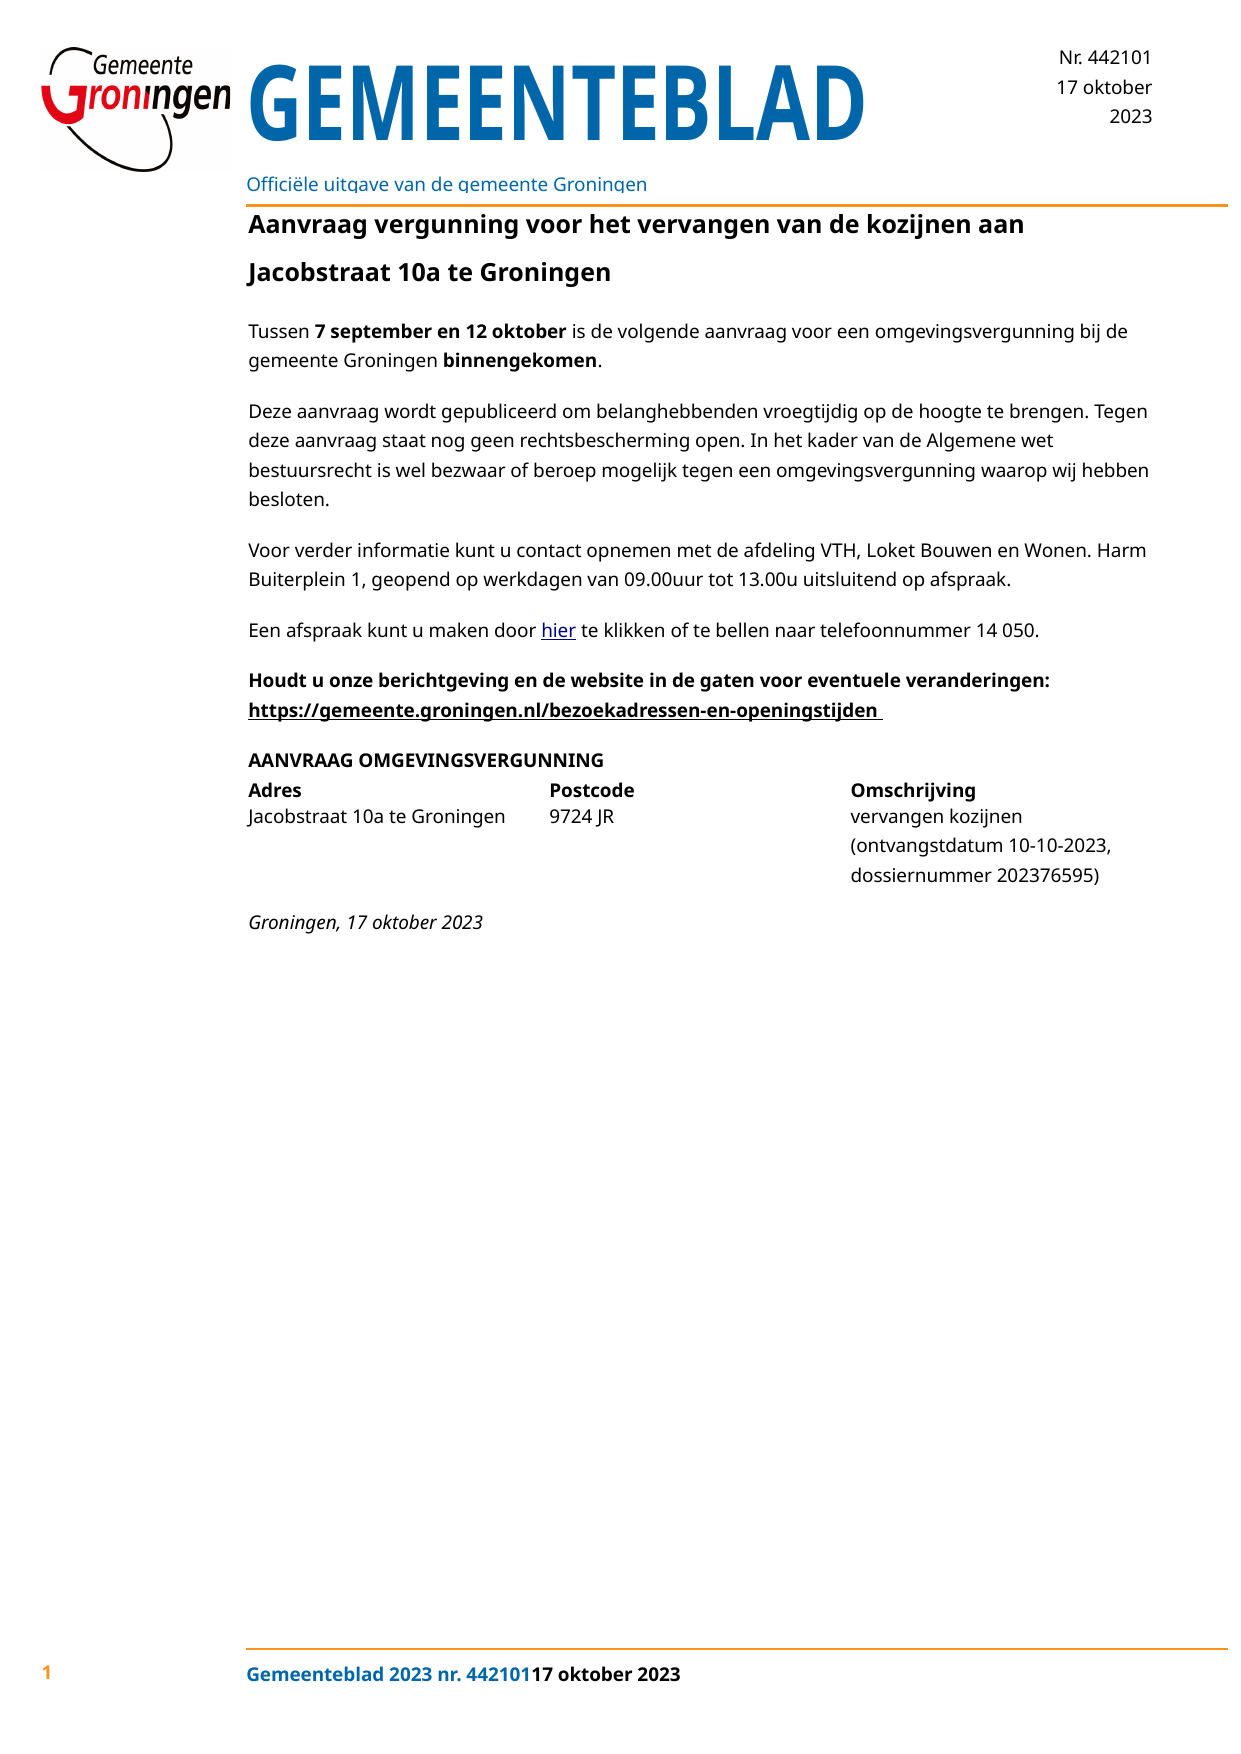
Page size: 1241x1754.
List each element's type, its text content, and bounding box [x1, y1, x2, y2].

table_cell Jacobstraat 10a te Groningen [248, 803, 549, 888]
table_header Adres [248, 777, 549, 803]
text Deze aanvraag wordt gepubliceerd om belanghebbenden vroegtijdig op de hoogte te brengen. Tegen deze aanvraag staat nog geen rechtsbescherming open. In het kader van de Algemene wet bestuursrecht is wel bezwaar of beroep mogelijk tegen een omgevingsvergunning waarop wij hebben besloten. [248, 398, 1152, 512]
table_header Omschrijving [850, 777, 1152, 803]
table_header Postcode [549, 777, 850, 803]
text Groningen, 17 oktober 2023 [248, 909, 1152, 935]
table_cell vervangen kozijnen (ontvangstdatum 10-10-2023, dossiernummer 202376595) [850, 803, 1152, 888]
text Een afspraak kunt u maken door hier te klikken of te bellen naar telefoonnummer 14 050. [248, 617, 1152, 643]
picture [41, 47, 231, 172]
text Tussen 7 september en 12 oktober is de volgende aanvraag voor een omgevingsvergunning bij de gemeente Groningen binnengekomen. [248, 318, 1152, 373]
text Voor verder informatie kunt u contact opnemen met de afdeling VTH, Loket Bouwen en Wonen. Harm Buiterplein 1, geopend op werkdagen van 09.00uur tot 13.00u uitsluitend op afspraak. [248, 537, 1152, 592]
table_cell 9724 JR [549, 803, 850, 888]
text AANVRAAG OMGEVINGSVERGUNNING [248, 747, 1152, 773]
text Aanvraag vergunning voor het vervangen van de kozijnen aan Jacobstraat 10a te Groningen [248, 207, 1152, 288]
text Houdt u onze berichtgeving en de website in de gaten voor eventuele veranderingen: https://gemeente.groningen.nl/bezoekadressen-en-openingstijden [248, 667, 1152, 723]
